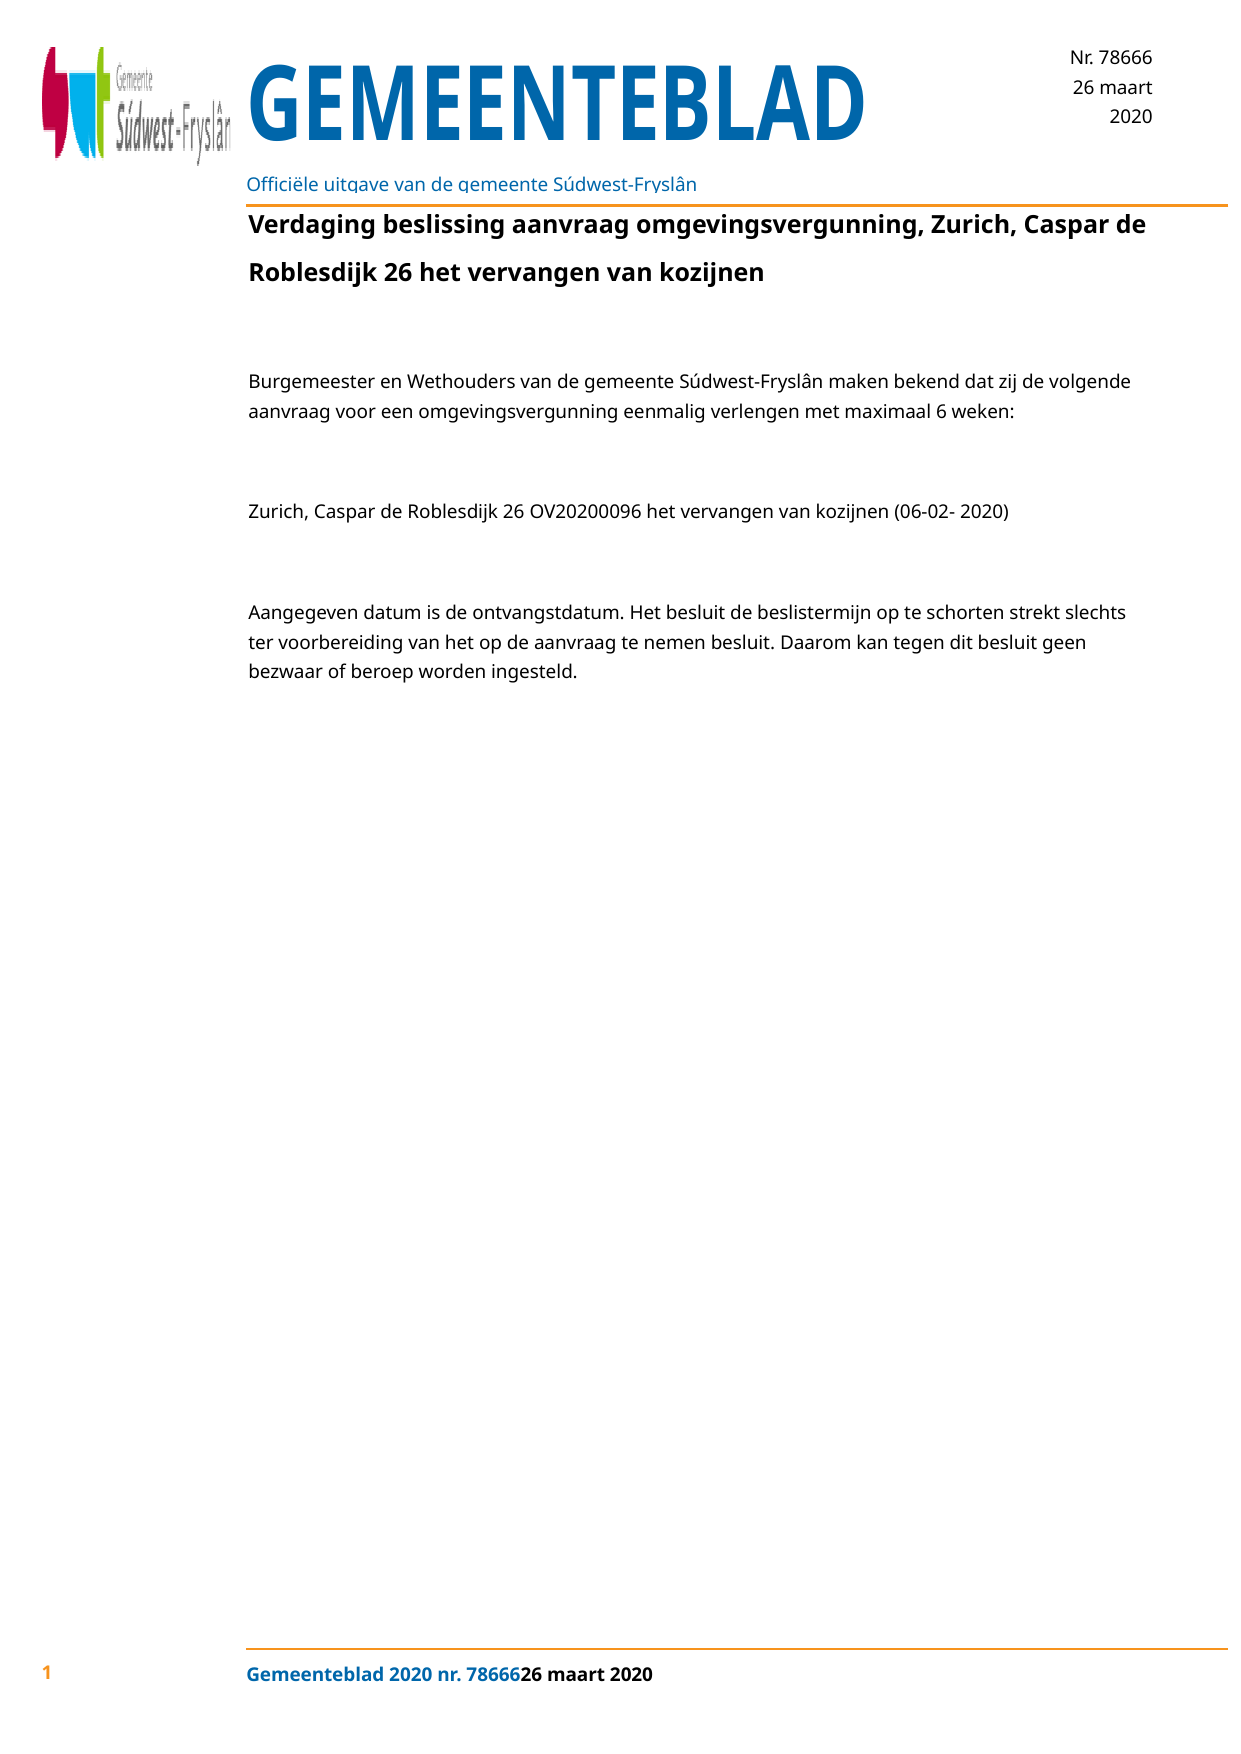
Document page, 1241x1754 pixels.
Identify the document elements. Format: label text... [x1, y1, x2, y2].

text Zurich, Caspar de Roblesdijk 26 OV20200096 het vervangen van kozijnen (06-02- 2020) [248, 499, 1152, 524]
text Burgemeester en Wethouders van de gemeente Súdwest-Fryslân maken bekend dat zij de volgende aanvraag voor een omgevingsvergunning eenmalig verlengen met maximaal 6 weken: [248, 368, 1152, 424]
text Verdaging beslissing aanvraag omgevingsvergunning, Zurich, Caspar de Roblesdijk 26 het vervangen van kozijnen [248, 207, 1152, 288]
picture [41, 47, 231, 172]
text Aangegeven datum is de ontvangstdatum. Het besluit de beslistermijn op te schorten strekt slechts ter voorbereiding van het op de aanvraag te nemen besluit. Daarom kan tegen dit besluit geen bezwaar of beroep worden ingesteld. [248, 599, 1152, 684]
